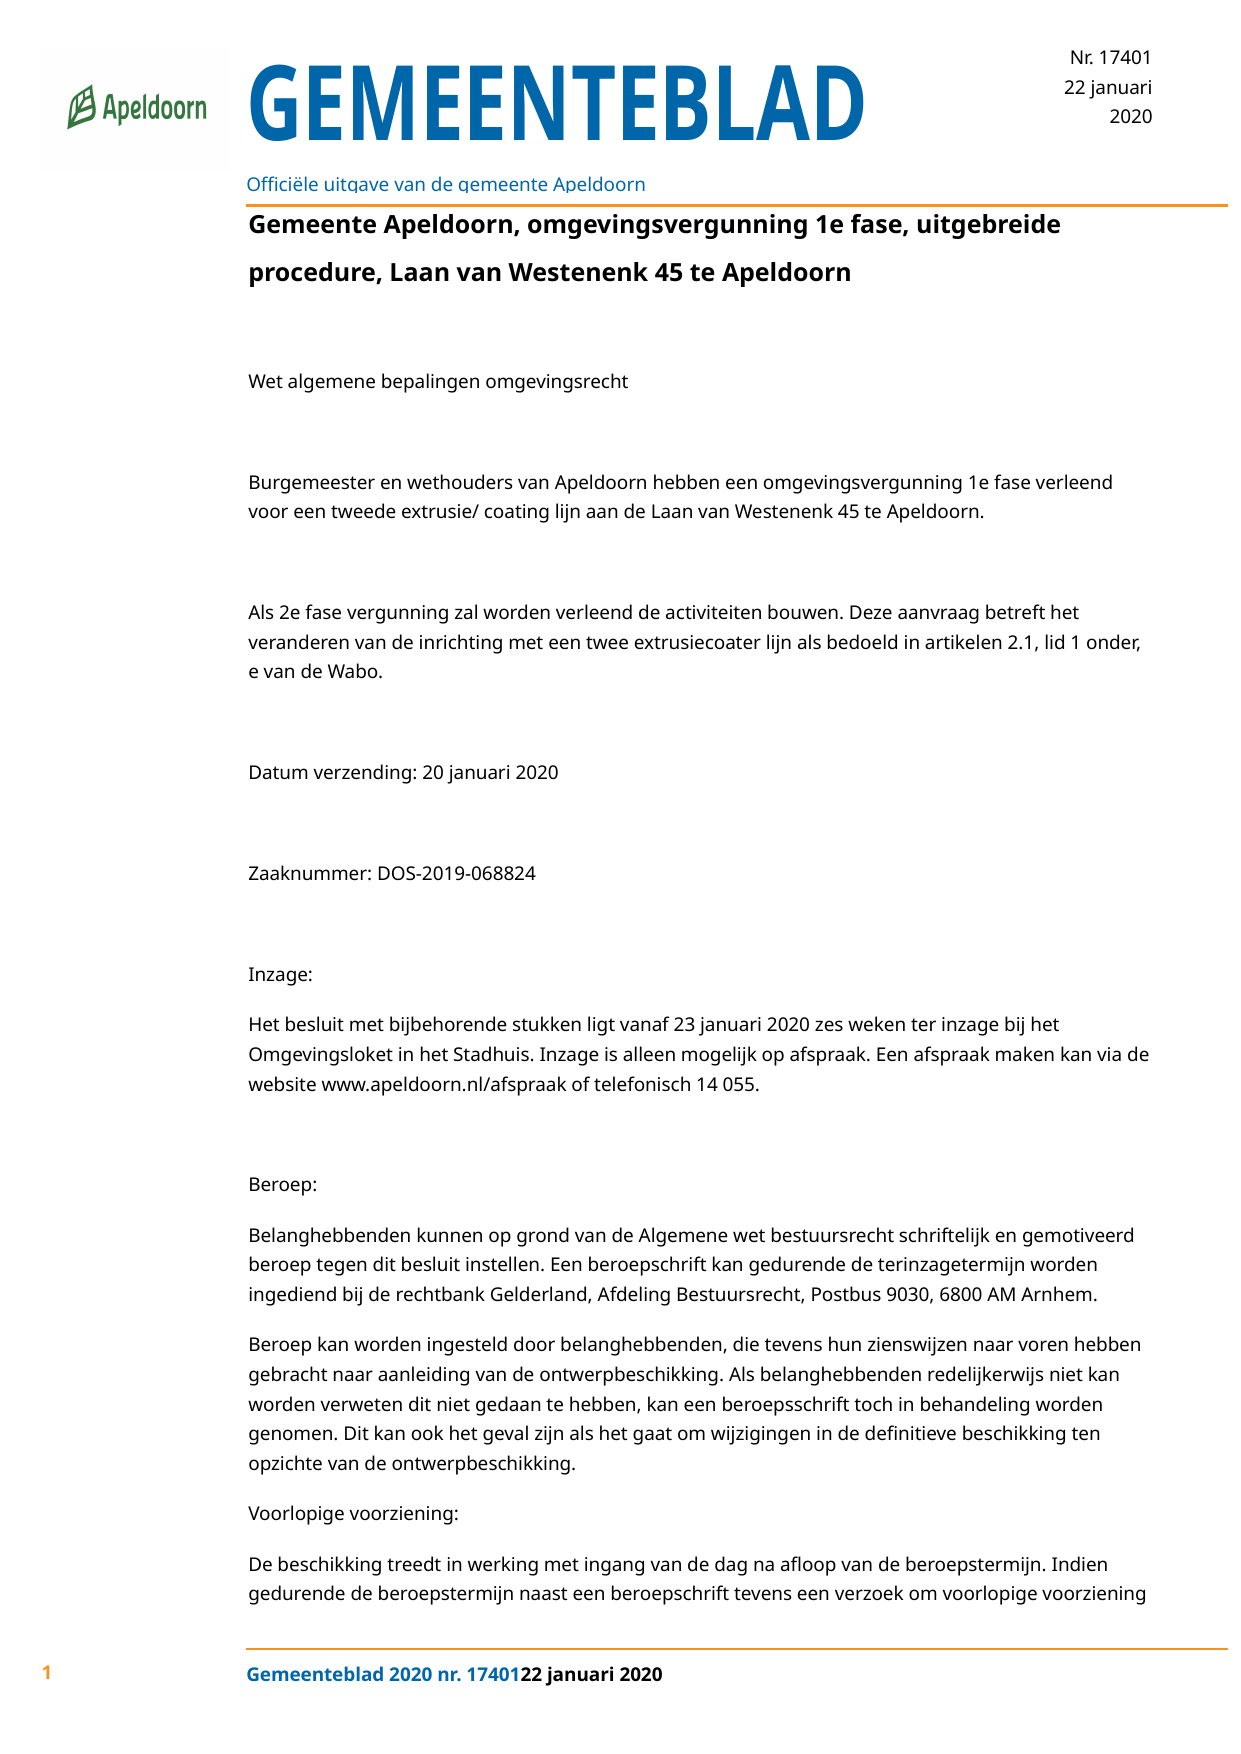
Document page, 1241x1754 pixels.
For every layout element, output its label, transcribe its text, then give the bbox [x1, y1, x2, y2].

text Gemeente Apeldoorn, omgevingsvergunning 1e fase, uitgebreide procedure, Laan van Westenenk 45 te Apeldoorn [248, 207, 1152, 288]
text Zaaknummer: DOS-2019-068824 [248, 860, 1152, 886]
text De beschikking treedt in werking met ingang van de dag na afloop van de beroepstermijn. Indien gedurende de beroepstermijn naast een beroepschrift tevens een verzoek om voorlopige voorziening [248, 1551, 1152, 1606]
text Burgemeester en wethouders van Apeldoorn hebben een omgevingsvergunning 1e fase verleend voor een tweede extrusie/ coating lijn aan de Laan van Westenenk 45 te Apeldoorn. [248, 469, 1152, 524]
text Het besluit met bijbehorende stukken ligt vanaf 23 januari 2020 zes weken ter inzage bij het Omgevingsloket in het Stadhuis. Inzage is alleen mogelijk op afspraak. Een afspraak maken kan via de website www.apeldoorn.nl/afspraak of telefonisch 14 055. [248, 1012, 1152, 1097]
text Inzage: [248, 961, 1152, 987]
text Beroep kan worden ingesteld door belanghebbenden, die tevens hun zienswijzen naar voren hebben gebracht naar aanleiding van de ontwerpbeschikking. Als belanghebbenden redelijkerwijs niet kan worden verweten dit niet gedaan te hebben, kan een beroepsschrift toch in behandeling worden genomen. Dit kan ook het geval zijn als het gaat om wijzigingen in de definitieve beschikking ten opzichte van de ontwerpbeschikking. [248, 1332, 1152, 1476]
picture [41, 47, 231, 172]
text Als 2e fase vergunning zal worden verleend de activiteiten bouwen. Deze aanvraag betreft het veranderen van de inrichting met een twee extrusiecoater lijn als bedoeld in artikelen 2.1, lid 1 onder, e van de Wabo. [248, 599, 1152, 684]
text Datum verzending: 20 januari 2020 [248, 759, 1152, 785]
text Belanghebbenden kunnen op grond van de Algemene wet bestuursrecht schriftelijk en gemotiveerd beroep tegen dit besluit instellen. Een beroepschrift kan gedurende de terinzagetermijn worden ingediend bij de rechtbank Gelderland, Afdeling Bestuursrecht, Postbus 9030, 6800 AM Arnhem. [248, 1222, 1152, 1307]
text Wet algemene bepalingen omgevingsrecht [248, 368, 1152, 394]
text Voorlopige voorziening: [248, 1500, 1152, 1526]
text Beroep: [248, 1172, 1152, 1197]
